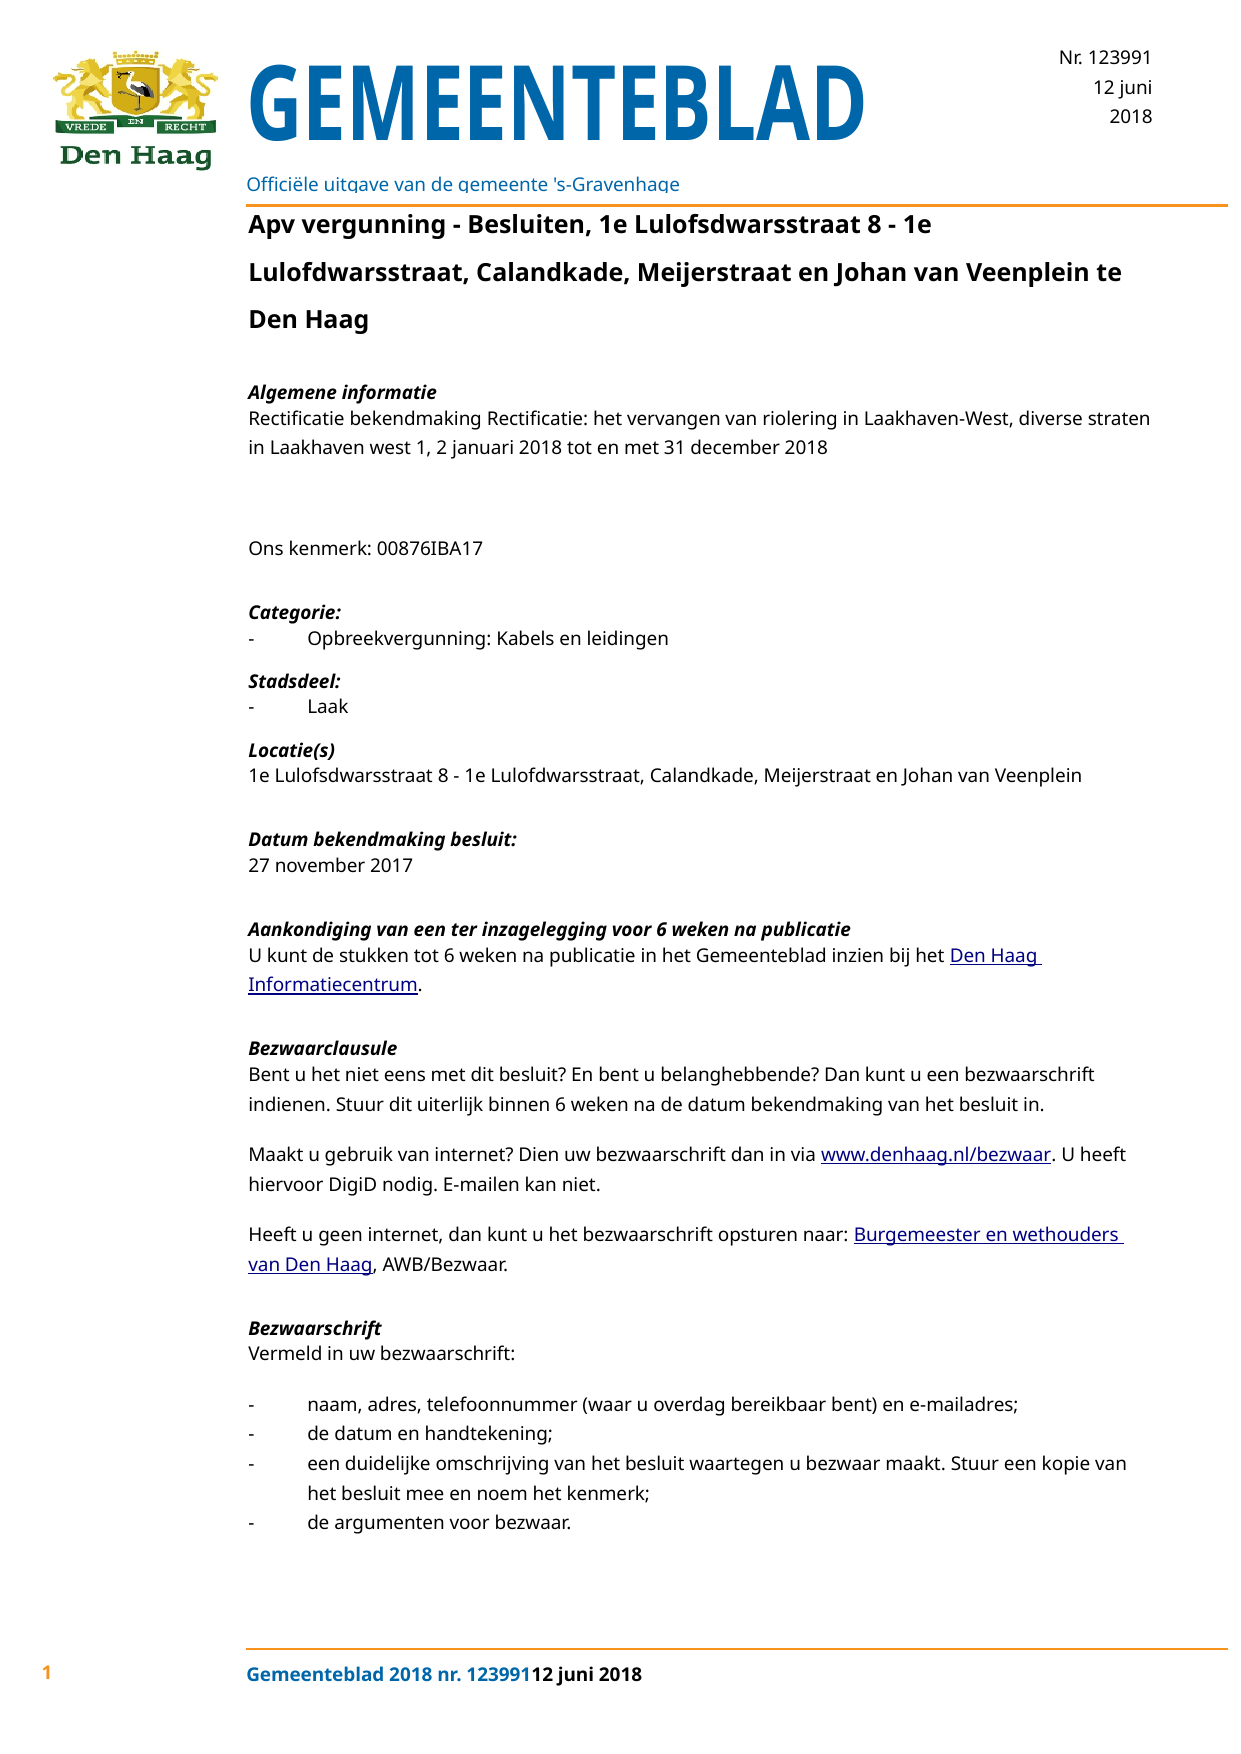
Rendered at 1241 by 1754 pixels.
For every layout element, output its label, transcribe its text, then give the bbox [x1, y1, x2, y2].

list een duidelijke omschrijving van het besluit waartegen u bezwaar maakt. Stuur een kopie van het besluit mee en noem het kenmerk; [248, 1450, 1152, 1505]
text U kunt de stukken tot 6 weken na publicatie in het Gemeenteblad inzien bij het Den Haag Informatiecentrum. [248, 942, 1152, 997]
list de datum en handtekening; [248, 1421, 1152, 1446]
picture [41, 47, 231, 172]
text Algemene informatie [248, 379, 1152, 405]
text 27 november 2017 [248, 852, 1152, 878]
text Maakt u gebruik van internet? Dien uw bezwaarschrift dan in via www.denhaag.nl/bezwaar. U heeft hiervoor DigiD nodig. E-mailen kan niet. [248, 1141, 1152, 1197]
text Datum bekendmaking besluit: [248, 827, 1152, 852]
text Heeft u geen internet, dan kunt u het bezwaarschrift opsturen naar: Burgemeester en wethouders van Den Haag, AWB/Bezwaar. [248, 1221, 1152, 1277]
text Stadsdeel: [248, 668, 1152, 694]
text Locatie(s) [248, 737, 1152, 763]
text Bent u het niet eens met dit besluit? En bent u belanghebbende? Dan kunt u een bezwaarschrift indienen. Stuur dit uiterlijk binnen 6 weken na de datum bekendmaking van het besluit in. [248, 1061, 1152, 1117]
text Ons kenmerk: 00876IBA17 [248, 535, 1152, 561]
text Categorie: [248, 599, 1152, 625]
text Apv vergunning - Besluiten, 1e Lulofsdwarsstraat 8 - 1e Lulofdwarsstraat, Calandkade, Meijerstraat en Johan van Veenplein te Den Haag [248, 207, 1152, 336]
text 1e Lulofsdwarsstraat 8 - 1e Lulofdwarsstraat, Calandkade, Meijerstraat en Johan van Veenplein [248, 763, 1152, 788]
list Laak [248, 694, 1152, 719]
text Bezwaarclausule [248, 1036, 1152, 1061]
list Opbreekvergunning: Kabels en leidingen [248, 625, 1152, 651]
text Aankondiging van een ter inzagelegging voor 6 weken na publicatie [248, 916, 1152, 942]
list de argumenten voor bezwaar. [248, 1509, 1152, 1535]
list naam, adres, telefoonnummer (waar u overdag bereikbaar bent) en e-mailadres; [248, 1391, 1152, 1417]
text Vermeld in uw bezwaarschrift: [248, 1341, 1152, 1366]
text Bezwaarschrift [248, 1315, 1152, 1341]
text Rectificatie bekendmaking Rectificatie: het vervangen van riolering in Laakhaven-West, diverse straten in Laakhaven west 1, 2 januari 2018 tot en met 31 december 2018 [248, 405, 1152, 460]
